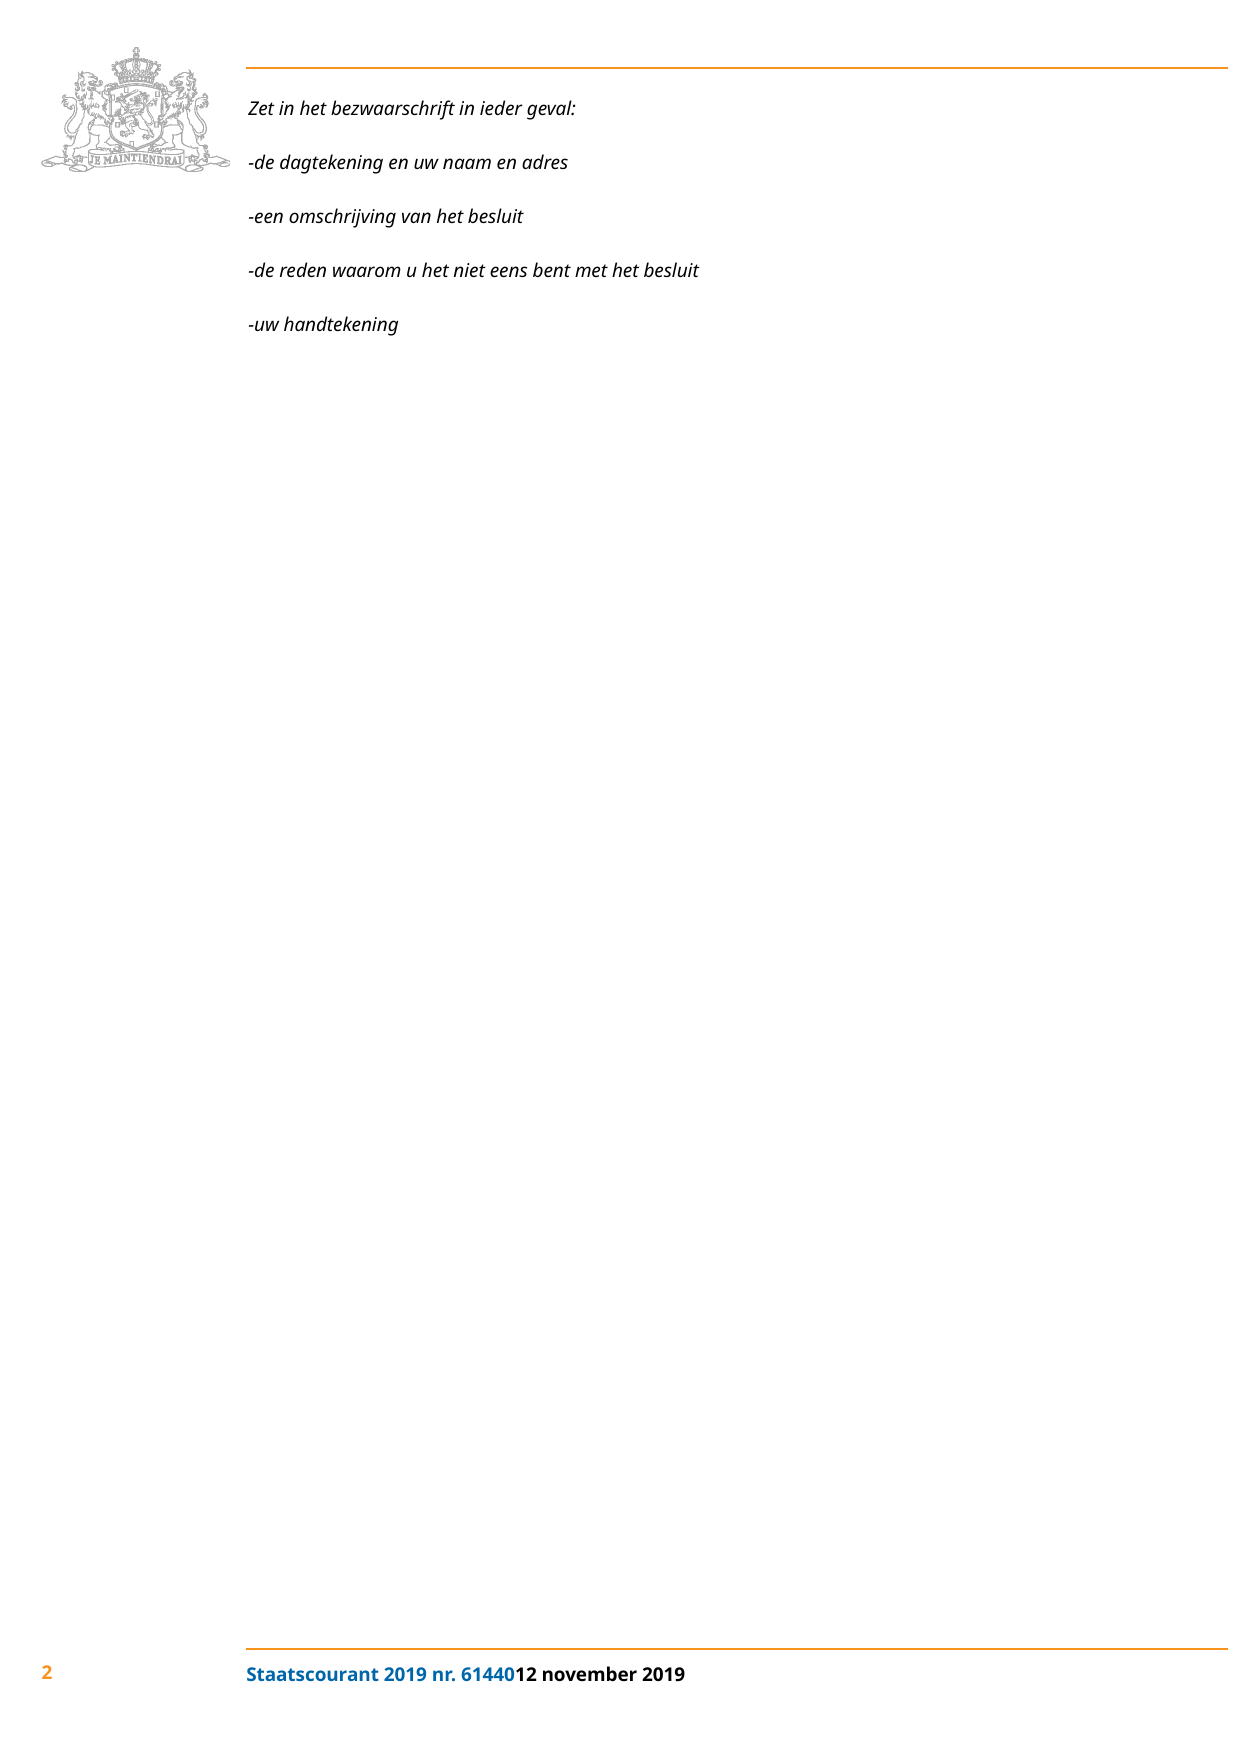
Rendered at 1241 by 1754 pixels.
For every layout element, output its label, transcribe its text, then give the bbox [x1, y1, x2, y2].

text -de dagtekening en uw naam en adres [248, 149, 1152, 174]
text -uw handtekening [248, 311, 1152, 337]
text -de reden waarom u het niet eens bent met het besluit [248, 257, 1152, 283]
picture [41, 47, 231, 172]
text -een omschrijving van het besluit [248, 203, 1152, 229]
text Zet in het bezwaarschrift in ieder geval: [248, 95, 1152, 121]
